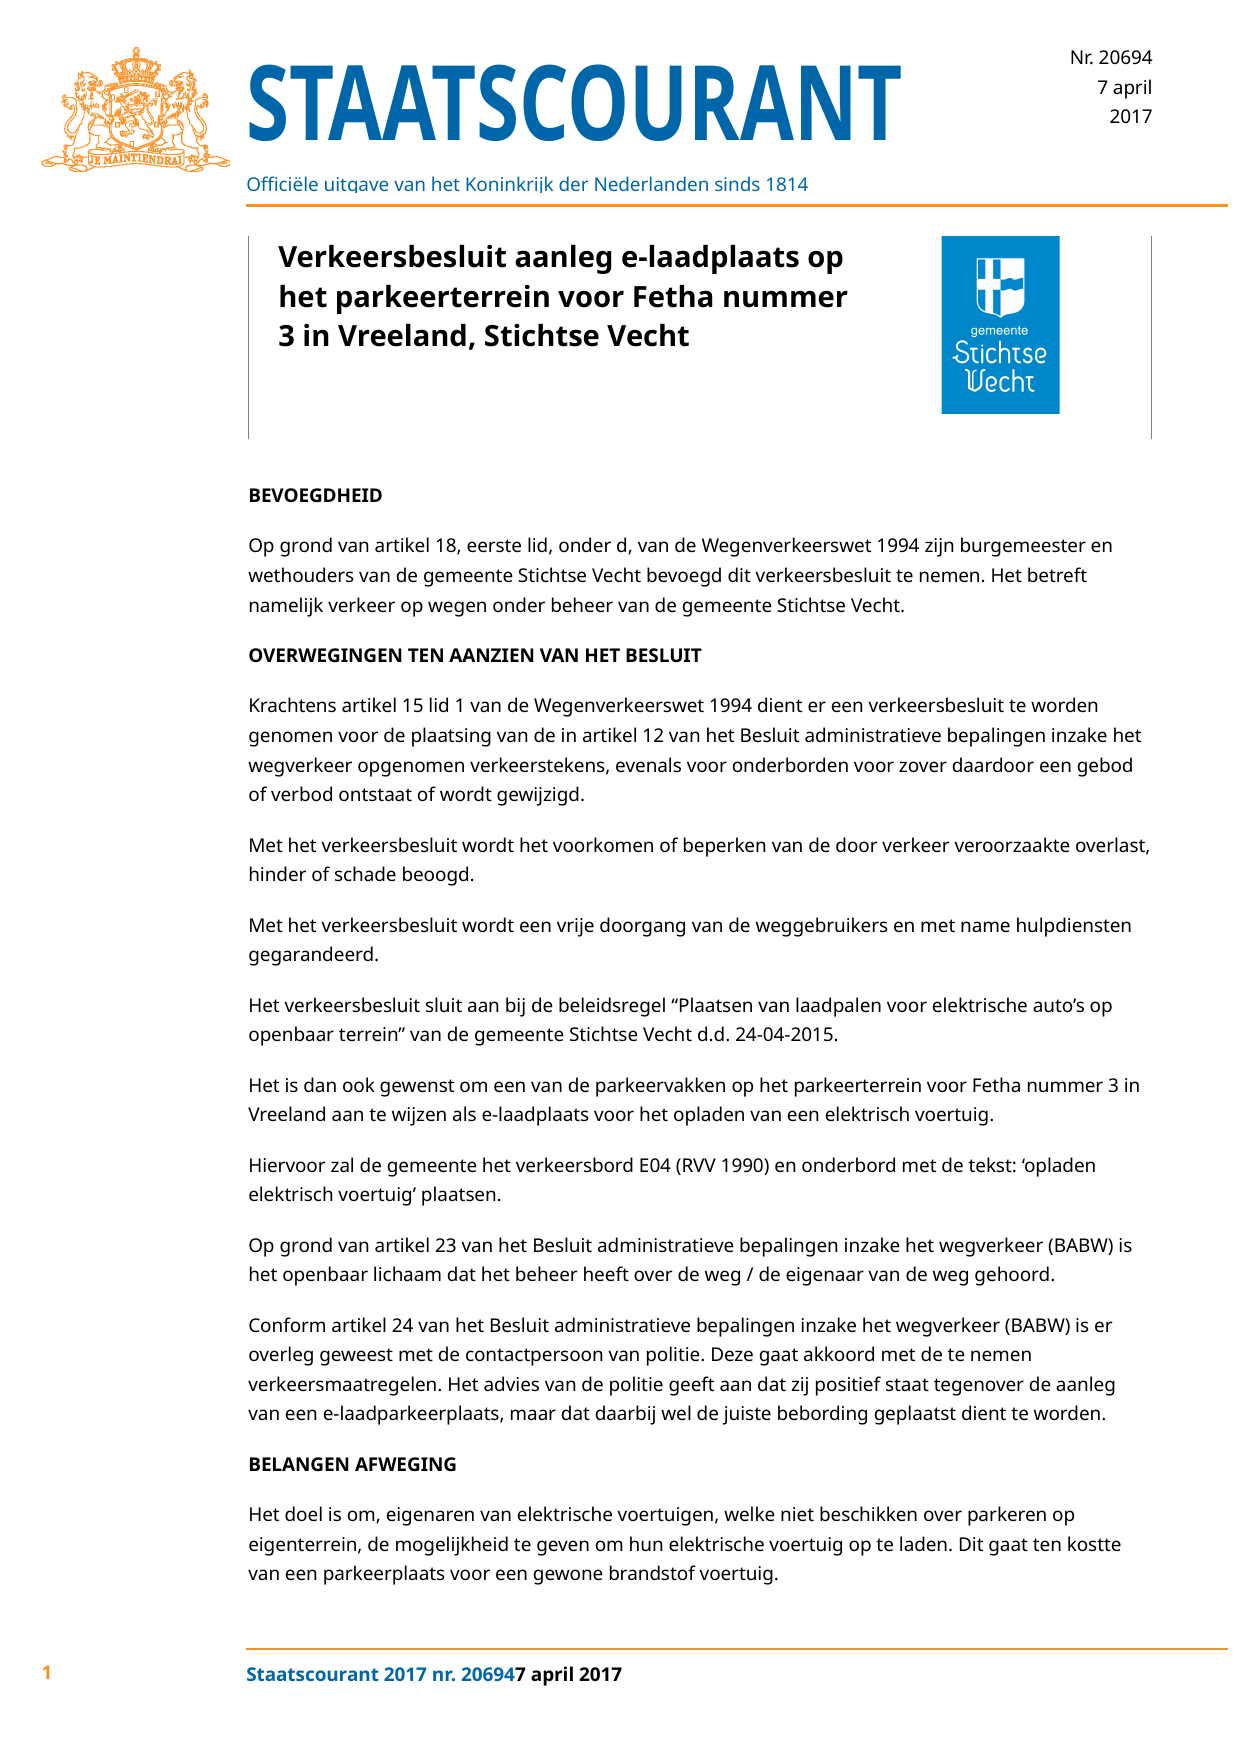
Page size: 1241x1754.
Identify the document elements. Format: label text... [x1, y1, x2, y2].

table_header Verkeersbesluit aanleg e-laadplaats op het parkeerterrein voor Fetha nummer 3 in Vreeland, Stichtse Vecht [249, 236, 850, 439]
text Hiervoor zal de gemeente het verkeersbord E04 (RVV 1990) en onderbord met de tekst: ‘opladen elektrisch voertuig’ plaatsen. [248, 1152, 1152, 1207]
picture [1000, 289, 1024, 317]
text Het doel is om, eigenaren van elektrische voertuigen, welke niet beschikken over parkeren op eigenterrein, de mogelijkheid te geven om hun elektrische voertuig op te laden. Dit gaat ten kostte van een parkeerplaats voor een gewone brandstof voertuig. [248, 1501, 1152, 1586]
text OVERWEGINGEN TEN AANZIEN VAN HET BESLUIT [248, 642, 1152, 668]
picture [1013, 348, 1019, 359]
text Het is dan ook gewenst om een van de parkeervakken op het parkeerterrein voor Fetha nummer 3 in Vreeland aan te wijzen als e-laadplaats voor het opladen van een elektrisch voertuig. [248, 1072, 1152, 1127]
text Met het verkeersbesluit wordt een vrije doorgang van de weggebruikers en met name hulpdiensten gegarandeerd. [248, 912, 1152, 967]
text Krachtens artikel 15 lid 1 van de Wegenverkeerswet 1994 dient er een verkeersbesluit te worden genomen voor de plaatsing van de in artikel 12 van het Besluit administratieve bepalingen inzake het wegverkeer opgenomen verkeerstekens, evenals voor onderborden voor zover daardoor een gebod of verbod ontstaat of wordt gewijzigd. [248, 693, 1152, 807]
text BELANGEN AFWEGING [248, 1451, 1152, 1477]
text Op grond van artikel 23 van het Besluit administratieve bepalingen inzake het wegverkeer (BABW) is het openbaar lichaam dat het beheer heeft over de weg / de eigenaar van de weg gehoord. [248, 1232, 1152, 1287]
picture [971, 348, 977, 359]
text Op grond van artikel 18, eerste lid, onder d, van de Wegenverkeerswet 1994 zijn burgemeester en wethouders van de gemeente Stichtse Vecht bevoegd dit verkeersbesluit te nemen. Het betreft namelijk verkeer op wegen onder beheer van de gemeente Stichtse Vecht. [248, 533, 1152, 618]
text BEVOEGDHEID [248, 482, 1152, 508]
picture [1001, 259, 1024, 279]
picture [1013, 370, 1020, 391]
picture [977, 259, 1000, 313]
table_header [1060, 236, 1151, 413]
text Het verkeersbesluit sluit aan bij de beleidsregel “Plaatsen van laadpalen voor elektrische auto’s op openbaar terrein” van de gemeente Stichtse Vecht d.d. 24-04-2015. [248, 992, 1152, 1047]
picture [1027, 377, 1032, 389]
text Conform artikel 24 van het Besluit administratieve bepalingen inzake het wegverkeer (BABW) is er overleg geweest met de contactpersoon van politie. Deze gaat akkoord met de te nemen verkeersmaatregelen. Het advies van de politie geeft aan dat zij positief staat tegenover de aanleg van een e-laadparkeerplaats, maar dat daarbij wel de juiste bebording geplaatst dient te worden. [248, 1312, 1152, 1426]
text Met het verkeersbesluit wordt het voorkomen of beperken van de door verkeer veroorzaakte overlast, hinder of schade beoogd. [248, 832, 1152, 887]
table_header [850, 236, 941, 413]
table_header [850, 414, 1151, 439]
picture [41, 47, 231, 172]
